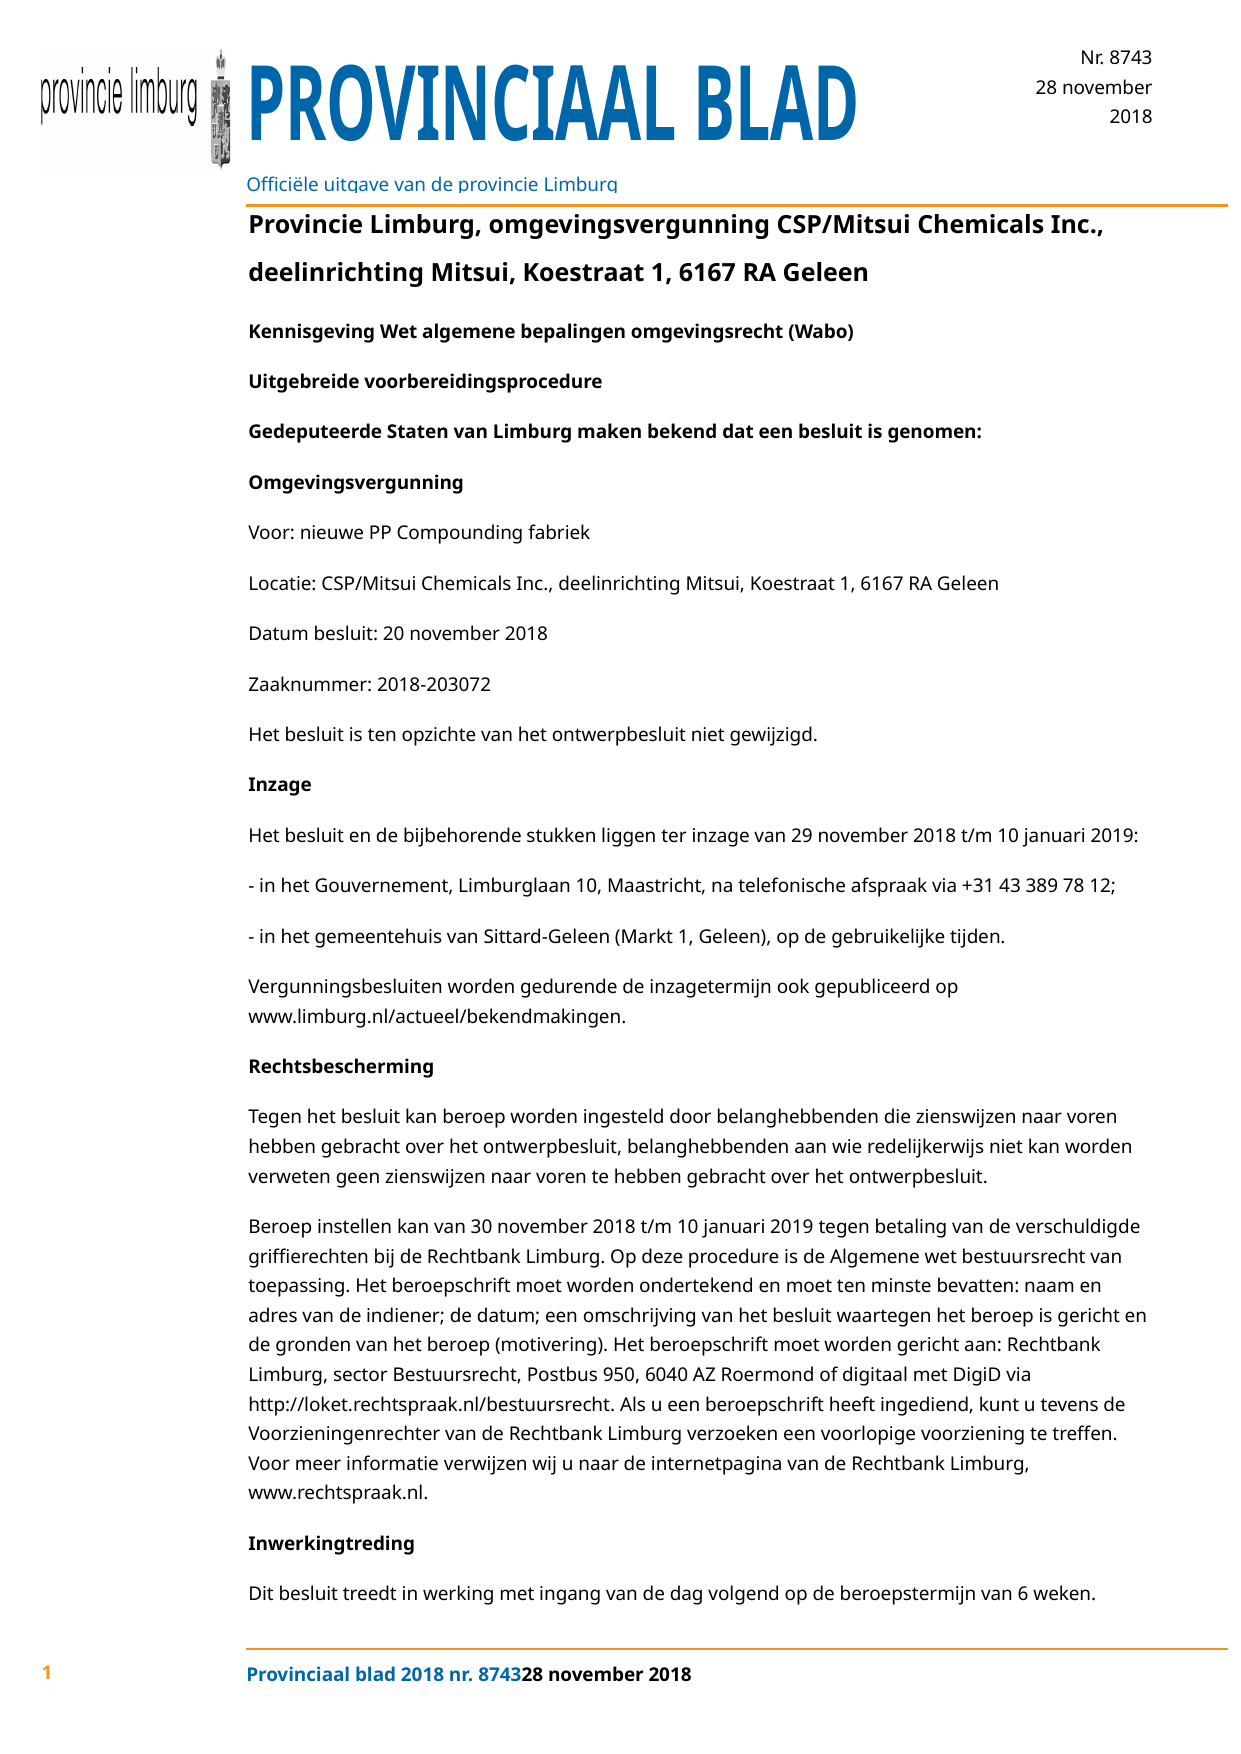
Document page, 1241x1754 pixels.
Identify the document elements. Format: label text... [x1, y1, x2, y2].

text Inwerkingtreding [248, 1530, 1152, 1556]
text Kennisgeving Wet algemene bepalingen omgevingsrecht (Wabo) [248, 318, 1152, 344]
text Beroep instellen kan van 30 november 2018 t/m 10 januari 2019 tegen betaling van de verschuldigde griffierechten bij de Rechtbank Limburg. Op deze procedure is de Algemene wet bestuursrecht van toepassing. Het beroepschrift moet worden ondertekend en moet ten minste bevatten: naam en adres van de indiener; de datum; een omschrijving van het besluit waartegen het beroep is gericht en de gronden van het beroep (motivering). Het beroepschrift moet worden gericht aan: Rechtbank Limburg, sector Bestuursrecht, Postbus 950, 6040 AZ Roermond of digitaal met DigiD via http://loket.rechtspraak.nl/bestuursrecht. Als u een beroepschrift heeft ingediend, kunt u tevens de Voorzieningenrechter van de Rechtbank Limburg verzoeken een voorlopige voorziening te treffen. Voor meer informatie verwijzen wij u naar de internetpagina van de Rechtbank Limburg, www.rechtspraak.nl. [248, 1213, 1152, 1505]
text Locatie: CSP/Mitsui Chemicals Inc., deelinrichting Mitsui, Koestraat 1, 6167 RA Geleen [248, 570, 1152, 596]
text Tegen het besluit kan beroep worden ingesteld door belanghebbenden die zienswijzen naar voren hebben gebracht over het ontwerpbesluit, belanghebbenden aan wie redelijkerwijs niet kan worden verweten geen zienswijzen naar voren te hebben gebracht over het ontwerpbesluit. [248, 1104, 1152, 1189]
text Omgevingsvergunning [248, 469, 1152, 495]
text Gedeputeerde Staten van Limburg maken bekend dat een besluit is genomen: [248, 419, 1152, 444]
text Het besluit is ten opzichte van het ontwerpbesluit niet gewijzigd. [248, 721, 1152, 747]
text - in het gemeentehuis van Sittard-Geleen (Markt 1, Geleen), op de gebruikelijke tijden. [248, 923, 1152, 949]
text - in het Gouvernement, Limburglaan 10, Maastricht, na telefonische afspraak via +31 43 389 78 12; [248, 872, 1152, 898]
text Het besluit en de bijbehorende stukken liggen ter inzage van 29 november 2018 t/m 10 januari 2019: [248, 822, 1152, 848]
text Datum besluit: 20 november 2018 [248, 620, 1152, 646]
text Voor: nieuwe PP Compounding fabriek [248, 519, 1152, 545]
text Uitgebreide voorbereidingsprocedure [248, 368, 1152, 394]
text Vergunningsbesluiten worden gedurende de inzagetermijn ook gepubliceerd op www.limburg.nl/actueel/bekendmakingen. [248, 973, 1152, 1029]
picture [41, 47, 231, 172]
text Rechtsbescherming [248, 1053, 1152, 1079]
text Inzage [248, 772, 1152, 797]
text Zaaknummer: 2018-203072 [248, 671, 1152, 697]
text Provincie Limburg, omgevingsvergunning CSP/Mitsui Chemicals Inc., deelinrichting Mitsui, Koestraat 1, 6167 RA Geleen [248, 207, 1152, 288]
text Dit besluit treedt in werking met ingang van de dag volgend op de beroepstermijn van 6 weken. [248, 1580, 1152, 1606]
